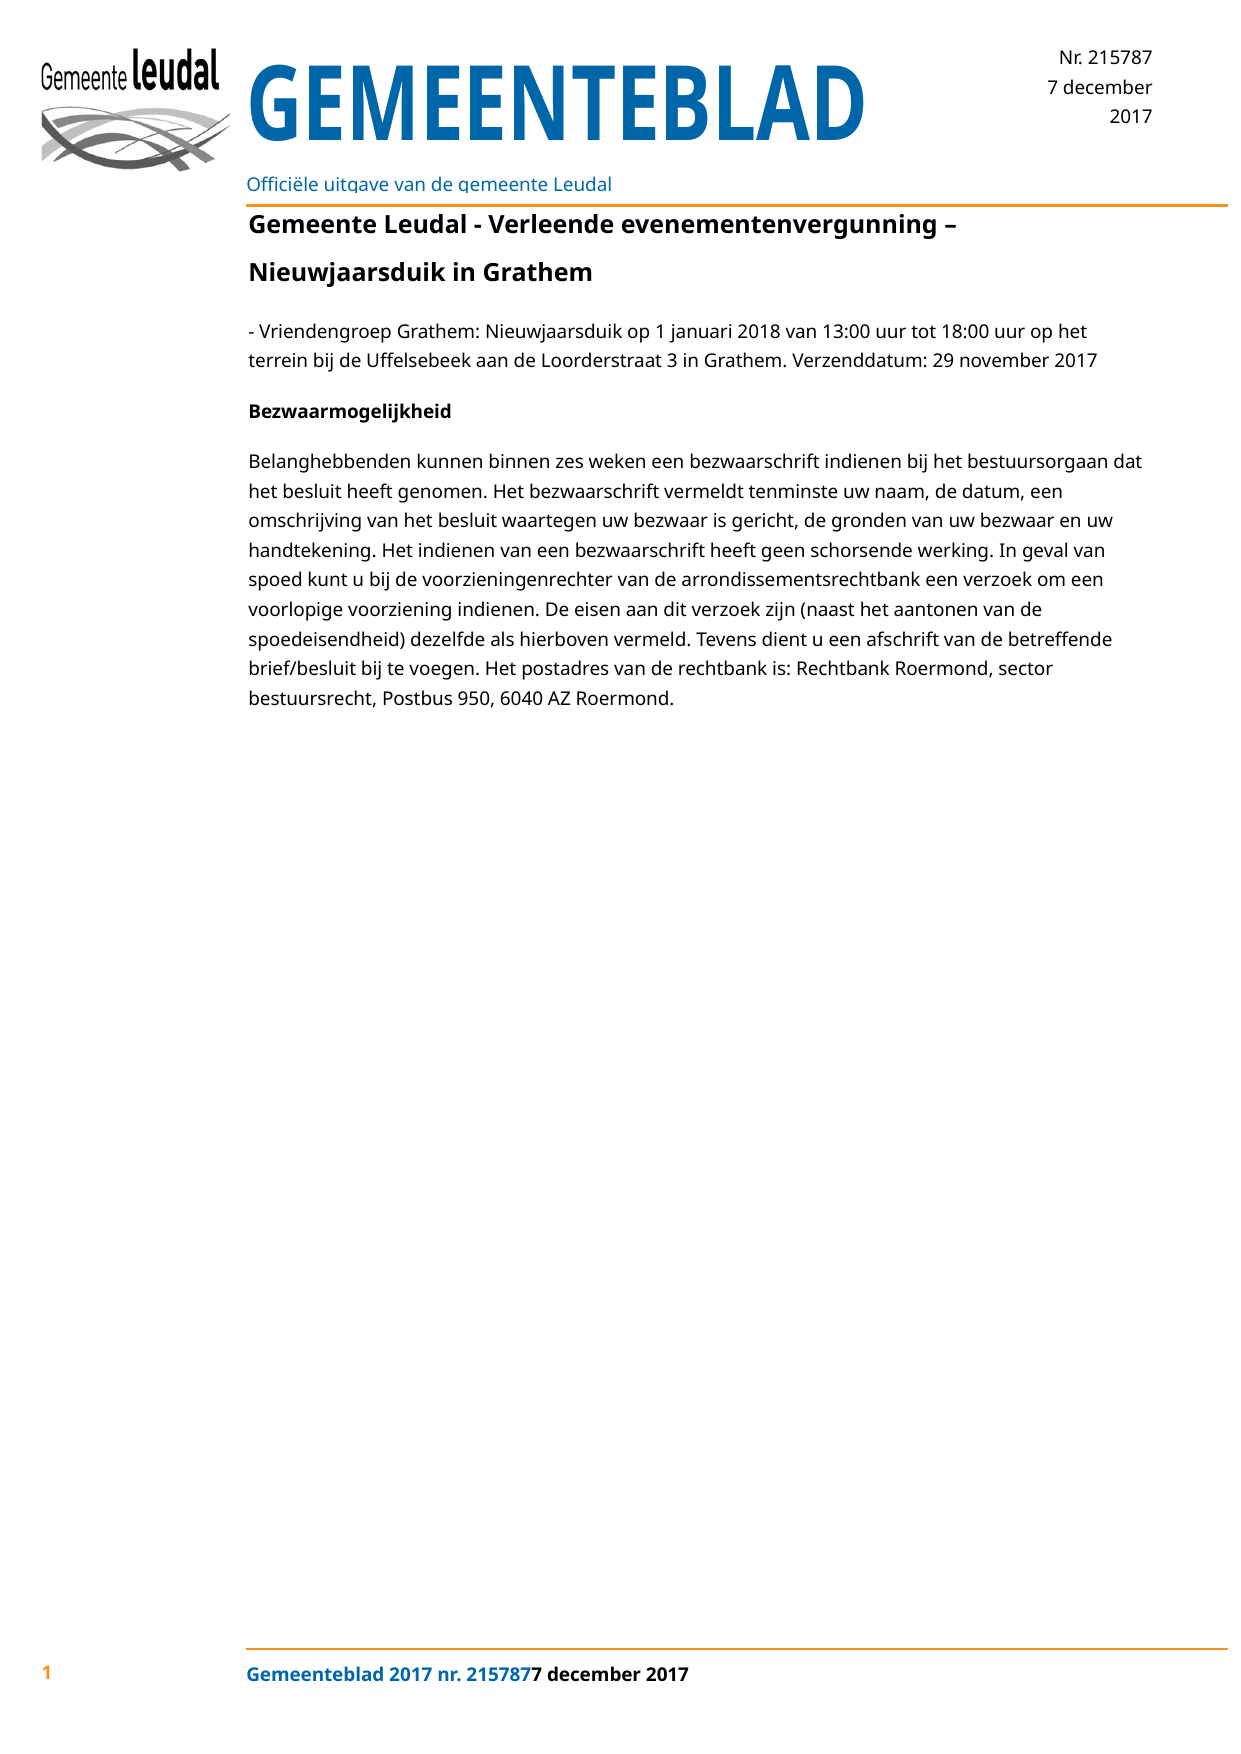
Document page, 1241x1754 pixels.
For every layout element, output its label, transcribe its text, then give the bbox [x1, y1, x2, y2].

picture [41, 47, 231, 172]
text Bezwaarmogelijkheid [248, 398, 1152, 424]
text Gemeente Leudal - Verleende evenementenvergunning – Nieuwjaarsduik in Grathem [248, 207, 1152, 288]
text Belanghebbenden kunnen binnen zes weken een bezwaarschrift indienen bij het bestuursorgaan dat het besluit heeft genomen. Het bezwaarschrift vermeldt tenminste uw naam, de datum, een omschrijving van het besluit waartegen uw bezwaar is gericht, de gronden van uw bezwaar en uw handtekening. Het indienen van een bezwaarschrift heeft geen schorsende werking. In geval van spoed kunt u bij de voorzieningenrechter van de arrondissementsrechtbank een verzoek om een voorlopige voorziening indienen. De eisen aan dit verzoek zijn (naast het aantonen van de spoedeisendheid) dezelfde als hierboven vermeld. Tevens dient u een afschrift van de betreffende brief/besluit bij te voegen. Het postadres van de rechtbank is: Rechtbank Roermond, sector bestuursrecht, Postbus 950, 6040 AZ Roermond. [248, 448, 1152, 711]
text - Vriendengroep Grathem: Nieuwjaarsduik op 1 januari 2018 van 13:00 uur tot 18:00 uur op het terrein bij de Uffelsebeek aan de Loorderstraat 3 in Grathem. Verzenddatum: 29 november 2017 [248, 318, 1152, 373]
